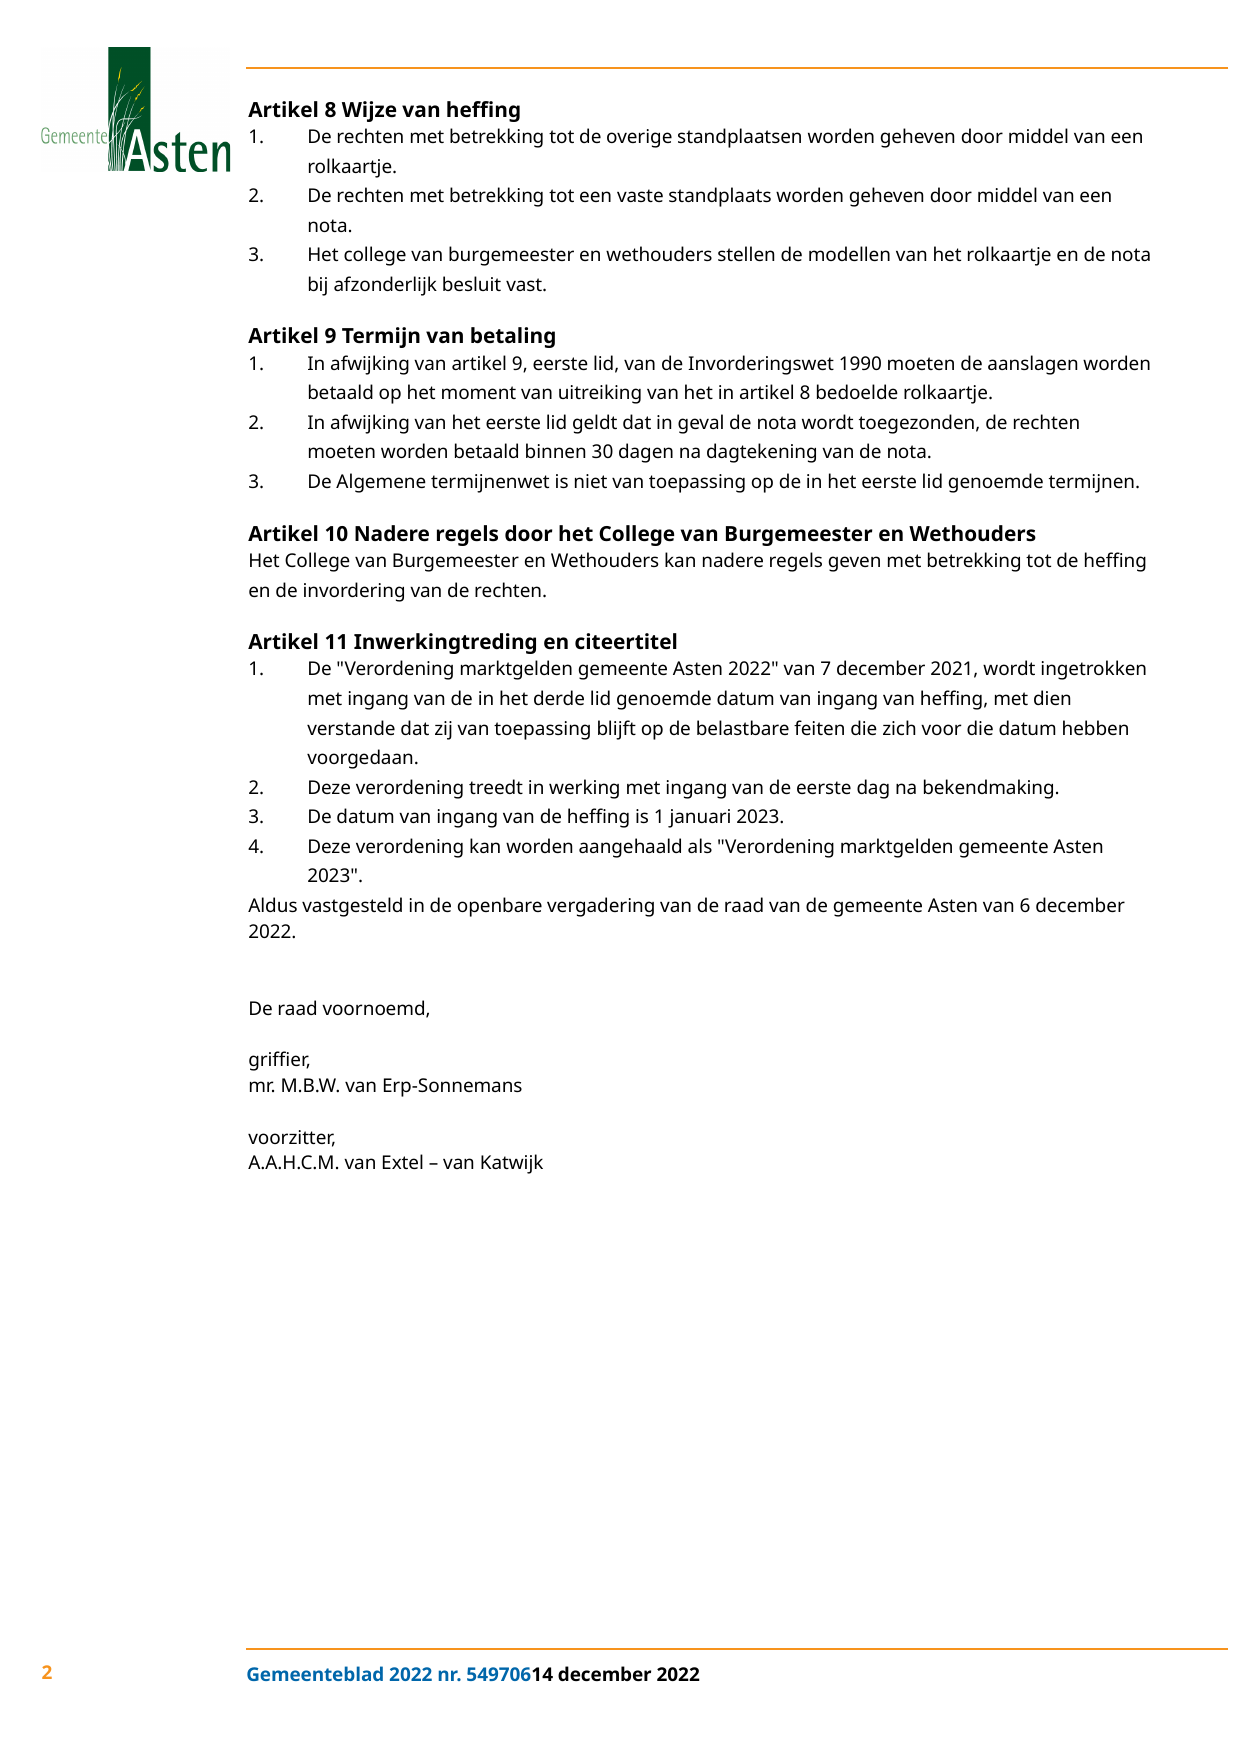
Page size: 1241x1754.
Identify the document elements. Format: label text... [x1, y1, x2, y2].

list De "Verordening marktgelden gemeente Asten 2022" van 7 december 2021, wordt ingetrokken met ingang van de in het derde lid genoemde datum van ingang van heffing, met dien verstande dat zij van toepassing blijft op de belastbare feiten die zich voor die datum hebben voorgedaan. [248, 656, 1152, 770]
text Aldus vastgesteld in de openbare vergadering van de raad van de gemeente Asten van 6 december 2022. [248, 892, 1152, 944]
list Het college van burgemeester en wethouders stellen de modellen van het rolkaartje en de nota bij afzonderlijk besluit vast. [248, 242, 1152, 297]
text Het College van Burgemeester en Wethouders kan nadere regels geven met betrekking tot de heffing en de invordering van de rechten. [248, 547, 1152, 602]
text mr. M.B.W. van Erp-Sonnemans [248, 1072, 1152, 1098]
text De raad voornoemd, [248, 995, 1152, 1021]
list De rechten met betrekking tot een vaste standplaats worden geheven door middel van een nota. [248, 182, 1152, 238]
text A.A.H.C.M. van Extel – van Katwijk [248, 1149, 1152, 1175]
list De rechten met betrekking tot de overige standplaatsen worden geheven door middel van een rolkaartje. [248, 123, 1152, 178]
list In afwijking van artikel 9, eerste lid, van de Invorderingswet 1990 moeten de aanslagen worden betaald op het moment van uitreiking van het in artikel 8 bedoelde rolkaartje. [248, 350, 1152, 405]
text griffier, [248, 1047, 1152, 1072]
text Artikel 8 Wijze van heffing [248, 95, 1152, 123]
list Deze verordening treedt in werking met ingang van de eerste dag na bekendmaking. [248, 774, 1152, 800]
list De datum van ingang van de heffing is 1 januari 2023. [248, 803, 1152, 829]
list De Algemene termijnenwet is niet van toepassing op de in het eerste lid genoemde termijnen. [248, 468, 1152, 494]
text voorzitter, [248, 1124, 1152, 1149]
picture [41, 47, 231, 172]
text Artikel 9 Termijn van betaling [248, 322, 1152, 350]
text Artikel 10 Nadere regels door het College van Burgemeester en Wethouders [248, 519, 1152, 547]
text Artikel 11 Inwerkingtreding en citeertitel [248, 627, 1152, 656]
list Deze verordening kan worden aangehaald als "Verordening marktgelden gemeente Asten 2023". [248, 833, 1152, 888]
list In afwijking van het eerste lid geldt dat in geval de nota wordt toegezonden, de rechten moeten worden betaald binnen 30 dagen na dagtekening van de nota. [248, 409, 1152, 464]
